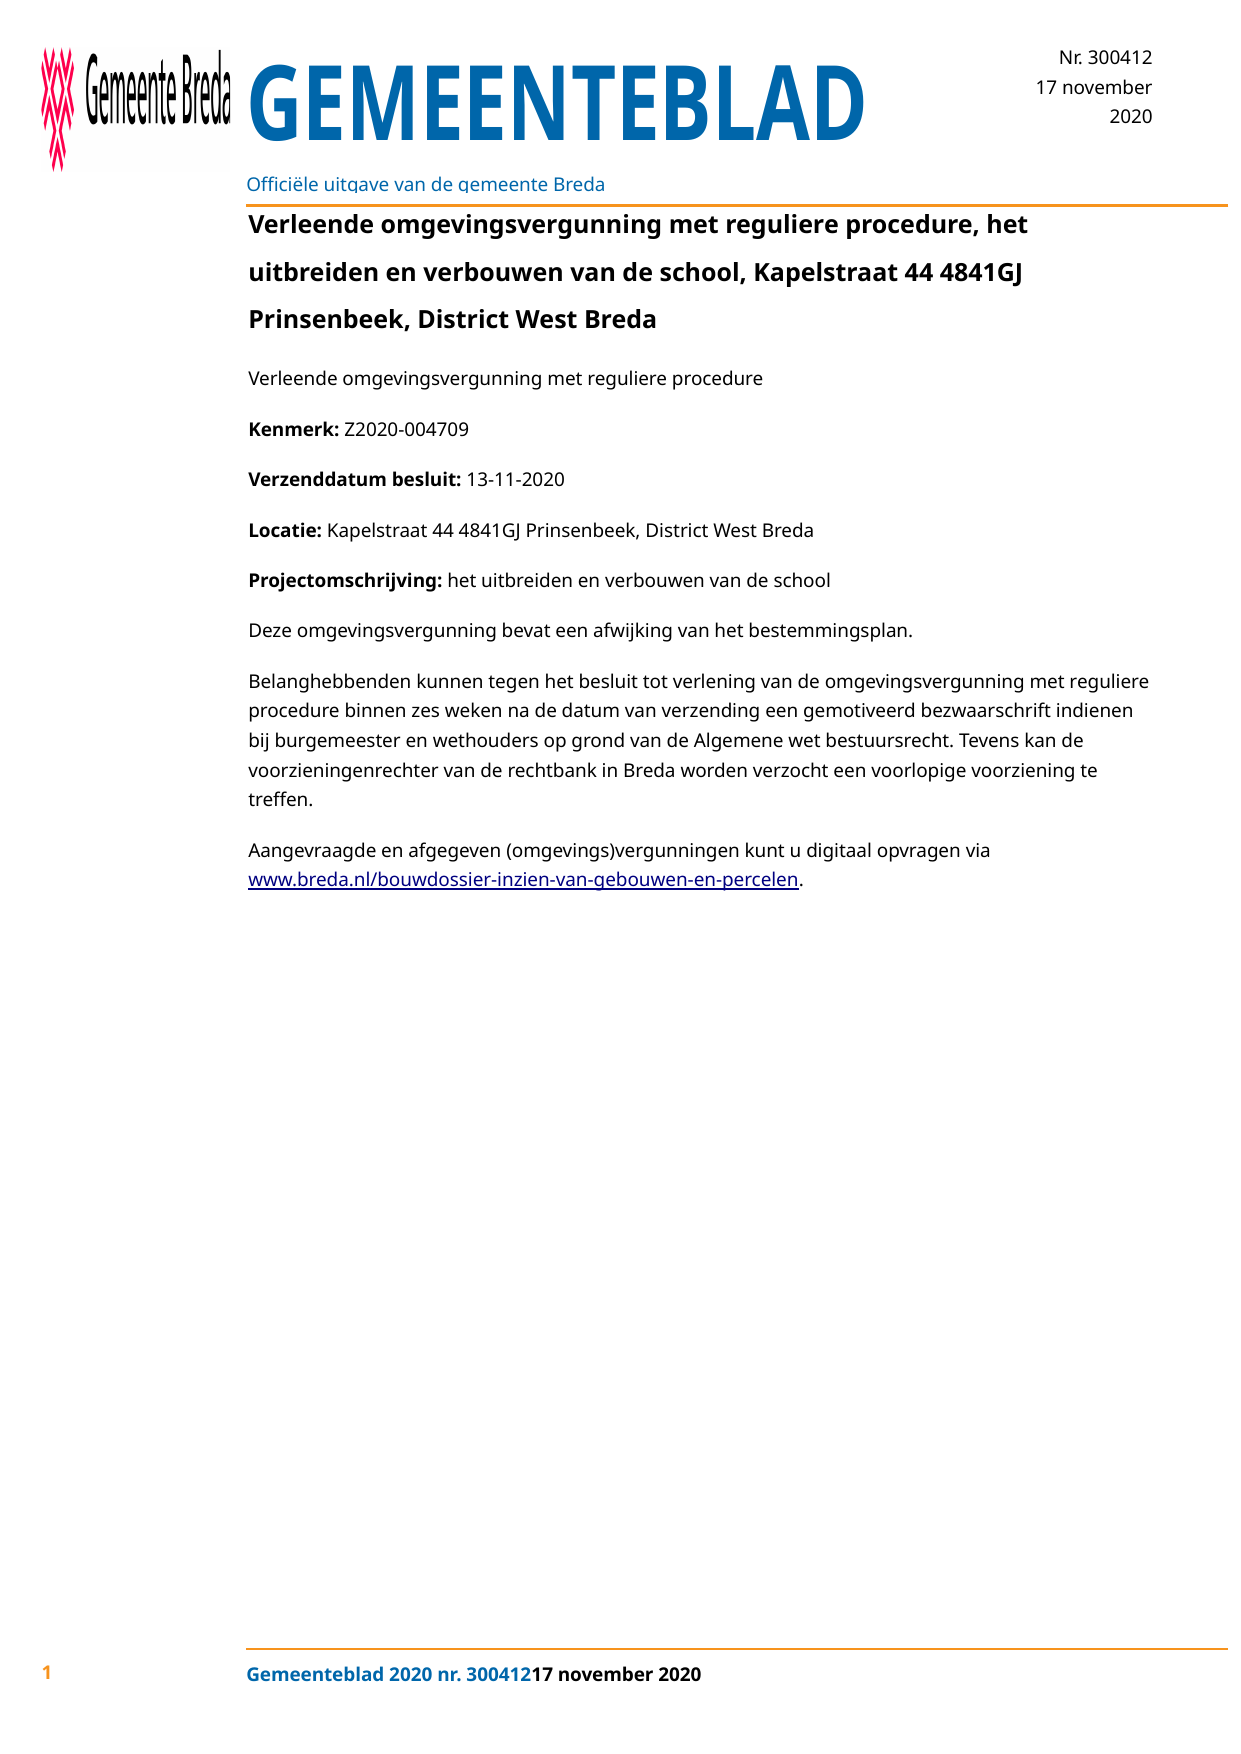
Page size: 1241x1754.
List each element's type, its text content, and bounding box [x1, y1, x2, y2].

text Verzenddatum besluit: 13-11-2020 [248, 466, 1152, 492]
text Belanghebbenden kunnen tegen het besluit tot verlening van de omgevingsvergunning met reguliere procedure binnen zes weken na de datum van verzending een gemotiveerd bezwaarschrift indienen bij burgemeester en wethouders op grond van de Algemene wet bestuursrecht. Tevens kan de voorzieningenrechter van de rechtbank in Breda worden verzocht een voorlopige voorziening te treffen. [248, 668, 1152, 812]
picture [41, 47, 231, 172]
text Aangevraagde en afgegeven (omgevings)vergunningen kunt u digitaal opvragen via www.breda.nl/bouwdossier-inzien-van-gebouwen-en-percelen. [248, 837, 1152, 892]
text Kenmerk: Z2020-004709 [248, 416, 1152, 442]
text Verleende omgevingsvergunning met reguliere procedure [248, 366, 1152, 391]
text Deze omgevingsvergunning bevat een afwijking van het bestemmingsplan. [248, 618, 1152, 643]
text Projectomschrijving: het uitbreiden en verbouwen van de school [248, 567, 1152, 593]
text Locatie: Kapelstraat 44 4841GJ Prinsenbeek, District West Breda [248, 517, 1152, 542]
text Verleende omgevingsvergunning met reguliere procedure, het uitbreiden en verbouwen van de school, Kapelstraat 44 4841GJ Prinsenbeek, District West Breda [248, 207, 1152, 336]
